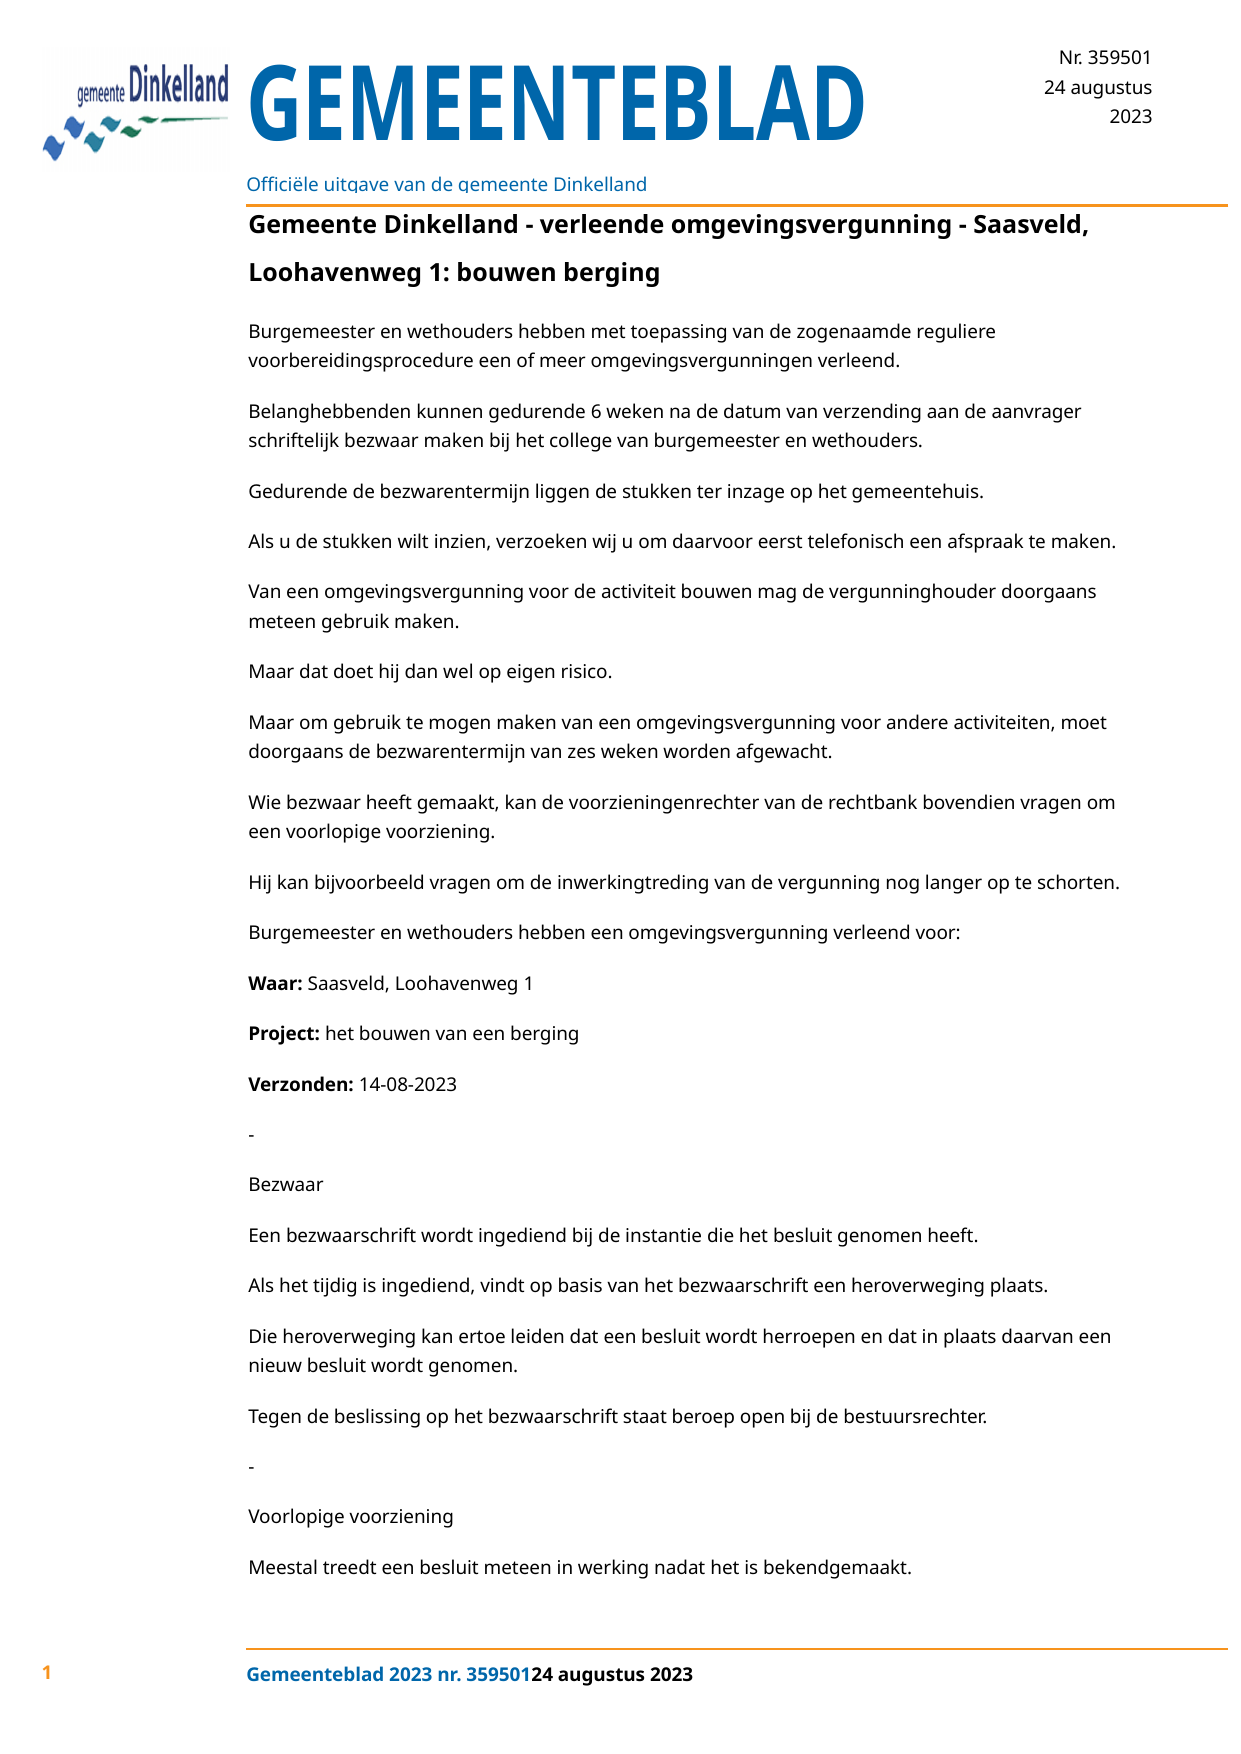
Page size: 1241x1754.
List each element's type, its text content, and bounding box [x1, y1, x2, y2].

text Belanghebbenden kunnen gedurende 6 weken na de datum van verzending aan de aanvrager schriftelijk bezwaar maken bij het college van burgemeester en wethouders. [248, 398, 1152, 453]
text Maar om gebruik te mogen maken van een omgevingsvergunning voor andere activiteiten, moet doorgaans de bezwarentermijn van zes weken worden afgewacht. [248, 709, 1152, 764]
text - [248, 1121, 1152, 1147]
text Burgemeester en wethouders hebben een omgevingsvergunning verleend voor: [248, 919, 1152, 945]
text Meestal treedt een besluit meteen in werking nadat het is bekendgemaakt. [248, 1554, 1152, 1580]
text Tegen de beslissing op het bezwaarschrift staat beroep open bij de bestuursrechter. [248, 1403, 1152, 1429]
picture [41, 47, 231, 172]
text Van een omgevingsvergunning voor de activiteit bouwen mag de vergunninghouder doorgaans meteen gebruik maken. [248, 579, 1152, 634]
text Als u de stukken wilt inzien, verzoeken wij u om daarvoor eerst telefonisch een afspraak te maken. [248, 528, 1152, 554]
text Hij kan bijvoorbeeld vragen om de inwerkingtreding van de vergunning nog langer op te schorten. [248, 869, 1152, 895]
text Burgemeester en wethouders hebben met toepassing van de zogenaamde reguliere voorbereidingsprocedure een of meer omgevingsvergunningen verleend. [248, 318, 1152, 373]
text Als het tijdig is ingediend, vindt op basis van het bezwaarschrift een heroverweging plaats. [248, 1272, 1152, 1298]
text Gemeente Dinkelland - verleende omgevingsvergunning - Saasveld, Loohavenweg 1: bouwen berging [248, 207, 1152, 288]
text Maar dat doet hij dan wel op eigen risico. [248, 659, 1152, 684]
text Bezwaar [248, 1172, 1152, 1197]
text Die heroverweging kan ertoe leiden dat een besluit wordt herroepen en dat in plaats daarvan een nieuw besluit wordt genomen. [248, 1323, 1152, 1378]
text Voorlopige voorziening [248, 1504, 1152, 1529]
text Verzonden: 14-08-2023 [248, 1071, 1152, 1097]
text Gedurende de bezwarentermijn liggen de stukken ter inzage op het gemeentehuis. [248, 478, 1152, 504]
text Wie bezwaar heeft gemaakt, kan de voorzieningenrechter van de rechtbank bovendien vragen om een voorlopige voorziening. [248, 789, 1152, 844]
text - [248, 1453, 1152, 1479]
text Project: het bouwen van een berging [248, 1020, 1152, 1046]
text Een bezwaarschrift wordt ingediend bij de instantie die het besluit genomen heeft. [248, 1222, 1152, 1248]
text Waar: Saasveld, Loohavenweg 1 [248, 970, 1152, 996]
